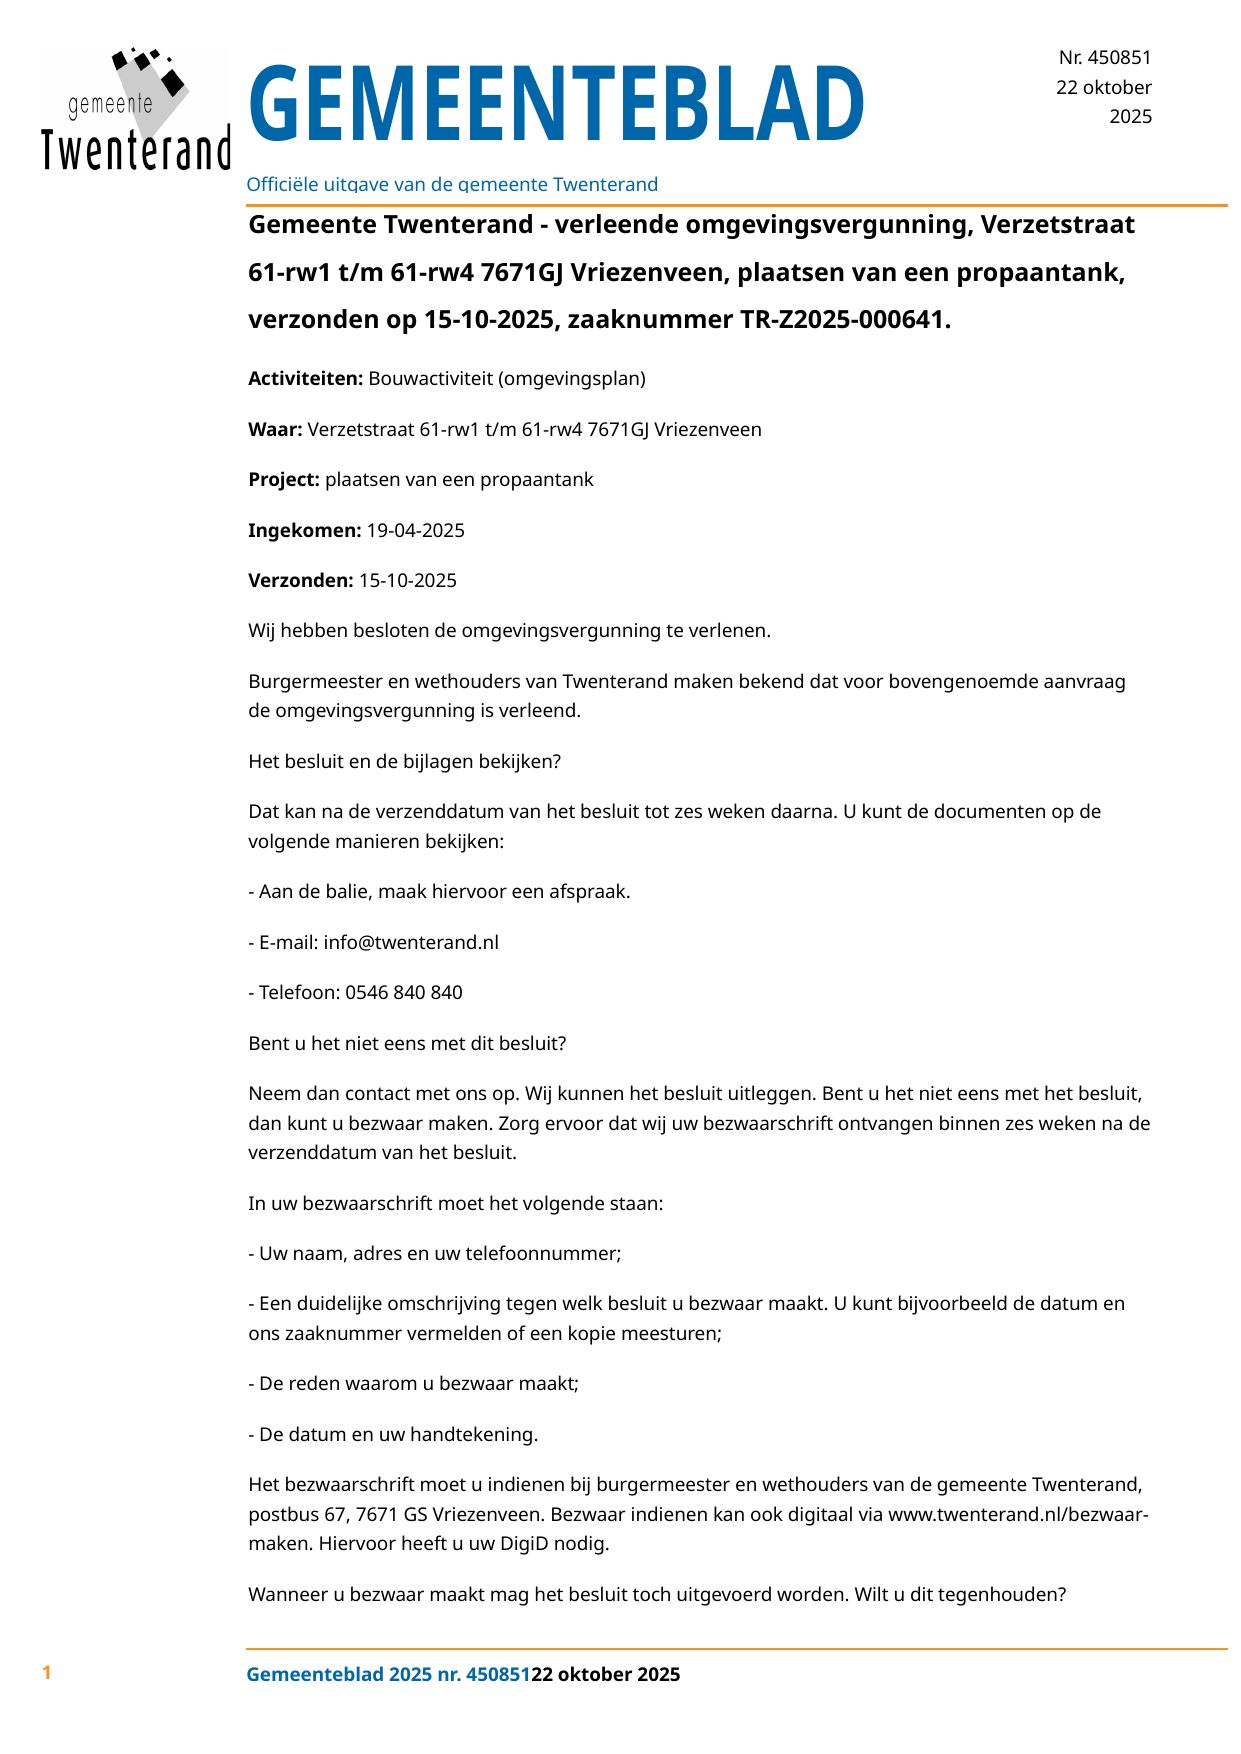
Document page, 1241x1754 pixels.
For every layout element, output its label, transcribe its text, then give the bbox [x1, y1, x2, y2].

text - Een duidelijke omschrijving tegen welk besluit u bezwaar maakt. U kunt bijvoorbeeld de datum en ons zaaknummer vermelden of een kopie meesturen; [248, 1291, 1152, 1346]
text Waar: Verzetstraat 61-rw1 t/m 61-rw4 7671GJ Vriezenveen [248, 416, 1152, 442]
text - Aan de balie, maak hiervoor een afspraak. [248, 878, 1152, 904]
text Project: plaatsen van een propaantank [248, 466, 1152, 492]
text - Telefoon: 0546 840 840 [248, 979, 1152, 1005]
text - Uw naam, adres en uw telefoonnummer; [248, 1240, 1152, 1266]
text Wij hebben besloten de omgevingsvergunning te verlenen. [248, 618, 1152, 643]
text Ingekomen: 19-04-2025 [248, 517, 1152, 542]
text Het bezwaarschrift moet u indienen bij burgermeester en wethouders van de gemeente Twenterand, postbus 67, 7671 GS Vriezenveen. Bezwaar indienen kan ook digitaal via www.twenterand.nl/bezwaar-maken. Hiervoor heeft u uw DigiD nodig. [248, 1471, 1152, 1556]
text - De datum en uw handtekening. [248, 1421, 1152, 1447]
text Bent u het niet eens met dit besluit? [248, 1030, 1152, 1055]
text - E-mail: info@twenterand.nl [248, 929, 1152, 954]
text Activiteiten: Bouwactiviteit (omgevingsplan) [248, 366, 1152, 391]
text Gemeente Twenterand - verleende omgevingsvergunning, Verzetstraat 61-rw1 t/m 61-rw4 7671GJ Vriezenveen, plaatsen van een propaantank, verzonden op 15-10-2025, zaaknummer TR-Z2025-000641. [248, 207, 1152, 336]
text Burgermeester en wethouders van Twenterand maken bekend dat voor bovengenoemde aanvraag de omgevingsvergunning is verleend. [248, 668, 1152, 723]
text Dat kan na de verzenddatum van het besluit tot zes weken daarna. U kunt de documenten op de volgende manieren bekijken: [248, 798, 1152, 854]
text In uw bezwaarschrift moet het volgende staan: [248, 1190, 1152, 1215]
text Het besluit en de bijlagen bekijken? [248, 748, 1152, 774]
text Wanneer u bezwaar maakt mag het besluit toch uitgevoerd worden. Wilt u dit tegenhouden? [248, 1581, 1152, 1607]
text Neem dan contact met ons op. Wij kunnen het besluit uitleggen. Bent u het niet eens met het besluit, dan kunt u bezwaar maken. Zorg ervoor dat wij uw bezwaarschrift ontvangen binnen zes weken na de verzenddatum van het besluit. [248, 1080, 1152, 1165]
text - De reden waarom u bezwaar maakt; [248, 1371, 1152, 1396]
picture [41, 47, 231, 172]
text Verzonden: 15-10-2025 [248, 567, 1152, 593]
